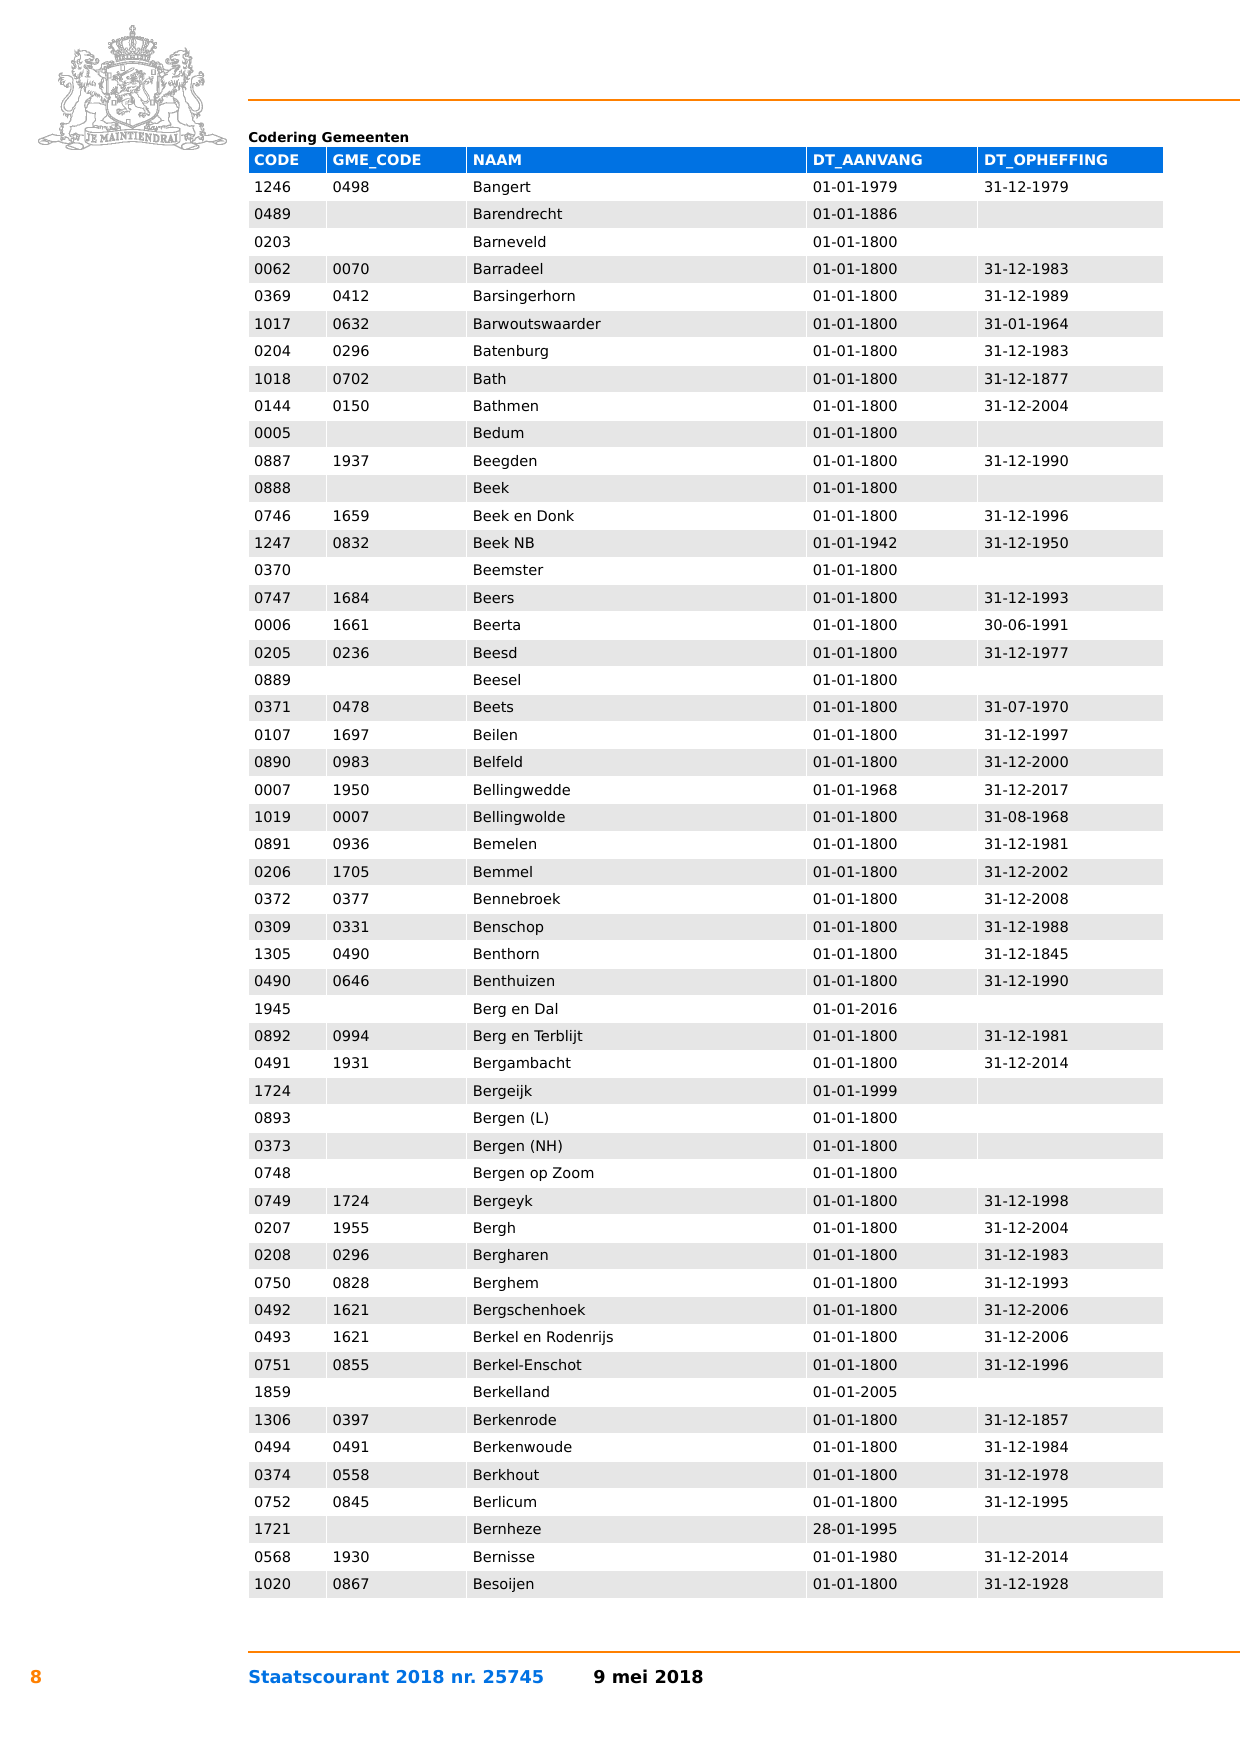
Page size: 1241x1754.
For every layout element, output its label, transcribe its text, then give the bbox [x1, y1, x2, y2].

table_cell 1724 [249, 1078, 326, 1104]
table_cell 01-01-1800 [807, 640, 977, 666]
table_cell Bellingwolde [467, 804, 806, 831]
table_cell 0150 [327, 393, 466, 419]
table_cell [327, 667, 466, 693]
table_cell 31-12-1978 [978, 1462, 1163, 1488]
table_cell 31-12-1983 [978, 339, 1163, 365]
table_cell 0397 [327, 1407, 466, 1433]
table_cell 01-01-1800 [807, 1489, 977, 1515]
table_cell 31-12-1995 [978, 1489, 1163, 1515]
table_cell Beek NB [467, 530, 806, 557]
table_cell 01-01-1979 [807, 174, 977, 200]
table_cell [327, 1516, 466, 1543]
table_cell [978, 667, 1163, 693]
table_cell 01-01-1800 [807, 448, 977, 474]
table_cell [327, 421, 466, 447]
table_cell 01-01-1800 [807, 1215, 977, 1241]
table_cell 01-01-1800 [807, 585, 977, 611]
table_cell 01-01-1800 [807, 1352, 977, 1378]
table_cell [327, 558, 466, 584]
table_cell Beemster [467, 558, 806, 584]
table_cell 31-12-1981 [978, 832, 1163, 858]
table_cell 01-01-1800 [807, 667, 977, 693]
table_cell 0144 [249, 393, 326, 419]
table_cell 0494 [249, 1434, 326, 1461]
table_cell 0296 [327, 339, 466, 365]
table_cell 1019 [249, 804, 326, 831]
table_cell Barendrecht [467, 201, 806, 228]
table_cell 31-12-1996 [978, 1352, 1163, 1378]
table_cell 0489 [249, 201, 326, 228]
table_cell 31-12-1981 [978, 1023, 1163, 1050]
table_cell 01-01-1800 [807, 749, 977, 776]
table_cell 01-01-1800 [807, 722, 977, 748]
table_cell [978, 558, 1163, 584]
table_cell 0206 [249, 859, 326, 885]
table_cell Bemelen [467, 832, 806, 858]
table_cell 0236 [327, 640, 466, 666]
table_cell 31-12-1996 [978, 503, 1163, 529]
table_cell 31-12-2014 [978, 1051, 1163, 1077]
table_cell 31-12-1857 [978, 1407, 1163, 1433]
table_cell [327, 1078, 466, 1104]
table_cell 1859 [249, 1380, 326, 1406]
table_cell [327, 1160, 466, 1187]
table_cell Bergharen [467, 1243, 806, 1269]
table_cell 0205 [249, 640, 326, 666]
table_cell [978, 201, 1163, 228]
table_cell 1661 [327, 613, 466, 639]
table_cell Beegden [467, 448, 806, 474]
table_cell Bergeyk [467, 1188, 806, 1214]
table_cell 01-01-1800 [807, 256, 977, 283]
table_cell 1721 [249, 1516, 326, 1543]
table_cell 0747 [249, 585, 326, 611]
table_cell Bergambacht [467, 1051, 806, 1077]
table_cell 01-01-1800 [807, 613, 977, 639]
table_cell 0828 [327, 1270, 466, 1296]
table_cell 1697 [327, 722, 466, 748]
table_cell 1305 [249, 941, 326, 967]
table_cell 01-01-1800 [807, 1297, 977, 1324]
table_cell Beesd [467, 640, 806, 666]
table_cell 01-01-1800 [807, 366, 977, 392]
table_cell 1246 [249, 174, 326, 200]
table_cell Bellingwedde [467, 777, 806, 803]
table_cell 31-12-1990 [978, 448, 1163, 474]
table_cell 0983 [327, 749, 466, 776]
table_cell 31-12-1877 [978, 366, 1163, 392]
table_cell 0867 [327, 1571, 466, 1598]
table_cell 01-01-1800 [807, 1243, 977, 1269]
table_cell 0892 [249, 1023, 326, 1050]
table_cell 0478 [327, 695, 466, 721]
table_cell Berkhout [467, 1462, 806, 1488]
table_cell Berg en Dal [467, 996, 806, 1022]
table_cell [978, 1106, 1163, 1132]
table_cell 31-12-2000 [978, 749, 1163, 776]
table_cell 31-12-1998 [978, 1188, 1163, 1214]
table_cell 0377 [327, 886, 466, 913]
table_cell 31-12-2008 [978, 886, 1163, 913]
table_cell 31-12-2004 [978, 1215, 1163, 1241]
table_cell 0331 [327, 914, 466, 940]
table_cell Bedum [467, 421, 806, 447]
table_cell 0007 [327, 804, 466, 831]
table_cell Beilen [467, 722, 806, 748]
table_cell 1306 [249, 1407, 326, 1433]
table_cell 31-12-2006 [978, 1297, 1163, 1324]
table_cell Bergen (L) [467, 1106, 806, 1132]
table_cell [327, 229, 466, 255]
table_cell CODE [249, 147, 326, 173]
table_cell [978, 421, 1163, 447]
table_cell 31-12-1988 [978, 914, 1163, 940]
table_cell 0746 [249, 503, 326, 529]
table_cell 0845 [327, 1489, 466, 1515]
table_cell [978, 229, 1163, 255]
table_cell 0490 [249, 969, 326, 995]
table_cell [327, 475, 466, 502]
table_cell 0005 [249, 421, 326, 447]
table_cell 1937 [327, 448, 466, 474]
table_cell 30-06-1991 [978, 613, 1163, 639]
table_cell 0007 [249, 777, 326, 803]
table_cell Bathmen [467, 393, 806, 419]
table_cell 0491 [327, 1434, 466, 1461]
table_cell Barwoutswaarder [467, 311, 806, 337]
table_cell [978, 1078, 1163, 1104]
table_cell 31-12-1979 [978, 174, 1163, 200]
table_cell 31-08-1968 [978, 804, 1163, 831]
table_cell 01-01-1800 [807, 1023, 977, 1050]
table_cell 0373 [249, 1133, 326, 1159]
table_cell 1705 [327, 859, 466, 885]
table_cell 31-12-1983 [978, 256, 1163, 283]
table_cell [327, 201, 466, 228]
table_cell 0752 [249, 1489, 326, 1515]
table_cell 31-12-1993 [978, 1270, 1163, 1296]
table_cell Bennebroek [467, 886, 806, 913]
table_cell [978, 1516, 1163, 1543]
table_cell 1020 [249, 1571, 326, 1598]
table_cell NAAM [467, 147, 806, 173]
table_cell 1684 [327, 585, 466, 611]
table_cell 0493 [249, 1325, 326, 1351]
table_cell 0855 [327, 1352, 466, 1378]
table_cell Bath [467, 366, 806, 392]
table_cell 01-01-1942 [807, 530, 977, 557]
table_cell 31-12-2004 [978, 393, 1163, 419]
table_cell 31-01-1964 [978, 311, 1163, 337]
table_cell DT_AANVANG [807, 147, 977, 173]
table_cell Bernisse [467, 1544, 806, 1570]
table_cell 01-01-1800 [807, 311, 977, 337]
table_cell 0887 [249, 448, 326, 474]
table_cell 31-12-2014 [978, 1544, 1163, 1570]
table_cell 01-01-1800 [807, 229, 977, 255]
table_cell 31-12-1950 [978, 530, 1163, 557]
table_cell Bergeijk [467, 1078, 806, 1104]
table_cell 1247 [249, 530, 326, 557]
table_cell [327, 1133, 466, 1159]
table_cell Batenburg [467, 339, 806, 365]
table_cell Benthorn [467, 941, 806, 967]
table_cell 0372 [249, 886, 326, 913]
table_cell 31-12-2006 [978, 1325, 1163, 1351]
table_cell 0994 [327, 1023, 466, 1050]
picture [38, 25, 227, 150]
table_cell Beesel [467, 667, 806, 693]
table_cell [978, 996, 1163, 1022]
table_cell 01-01-1800 [807, 1434, 977, 1461]
table_cell 01-01-1968 [807, 777, 977, 803]
table_cell 01-01-1800 [807, 1051, 977, 1077]
table_cell 31-12-1977 [978, 640, 1163, 666]
table_cell Bergschenhoek [467, 1297, 806, 1324]
table_cell Bergh [467, 1215, 806, 1241]
table_cell 0632 [327, 311, 466, 337]
table_cell 31-12-1990 [978, 969, 1163, 995]
table_cell Berlicum [467, 1489, 806, 1515]
table_cell Berkelland [467, 1380, 806, 1406]
table_cell 0748 [249, 1160, 326, 1187]
table_cell 0374 [249, 1462, 326, 1488]
table_cell Beek en Donk [467, 503, 806, 529]
table_cell 1659 [327, 503, 466, 529]
table_cell 01-01-1800 [807, 1133, 977, 1159]
table_cell 0749 [249, 1188, 326, 1214]
table_cell 0070 [327, 256, 466, 283]
table_cell 1931 [327, 1051, 466, 1077]
table_cell 0832 [327, 530, 466, 557]
table_cell 0750 [249, 1270, 326, 1296]
table_cell 31-12-1989 [978, 284, 1163, 310]
table_cell 31-12-1983 [978, 1243, 1163, 1269]
table_cell 01-01-1800 [807, 475, 977, 502]
table_cell Beek [467, 475, 806, 502]
table_cell 0062 [249, 256, 326, 283]
table_cell 31-12-1845 [978, 941, 1163, 967]
table_cell 0208 [249, 1243, 326, 1269]
table_cell 01-01-1980 [807, 1544, 977, 1570]
table_cell 01-01-1800 [807, 969, 977, 995]
table_cell DT_OPHEFFING [978, 147, 1163, 173]
table_cell [327, 1106, 466, 1132]
table_cell 01-01-1999 [807, 1078, 977, 1104]
table_cell 01-01-1800 [807, 941, 977, 967]
table_cell 01-01-1800 [807, 1106, 977, 1132]
table_cell 01-01-1800 [807, 1407, 977, 1433]
table_cell 01-01-1800 [807, 1325, 977, 1351]
table_cell Bergen (NH) [467, 1133, 806, 1159]
table_cell 0751 [249, 1352, 326, 1378]
table_cell 28-01-1995 [807, 1516, 977, 1543]
table_cell 0936 [327, 832, 466, 858]
table_cell Benthuizen [467, 969, 806, 995]
table_cell 01-01-1800 [807, 1270, 977, 1296]
table_cell 1018 [249, 366, 326, 392]
table_cell 1950 [327, 777, 466, 803]
table_cell 0491 [249, 1051, 326, 1077]
table_cell 0006 [249, 613, 326, 639]
table_cell Benschop [467, 914, 806, 940]
table_cell 31-12-2002 [978, 859, 1163, 885]
table_cell 1930 [327, 1544, 466, 1570]
table_cell 01-01-1886 [807, 201, 977, 228]
table_cell 0107 [249, 722, 326, 748]
table_cell 0893 [249, 1106, 326, 1132]
table_cell Barradeel [467, 256, 806, 283]
table_cell Belfeld [467, 749, 806, 776]
table_cell [327, 1380, 466, 1406]
table_cell [978, 475, 1163, 502]
table_cell 0889 [249, 667, 326, 693]
table_cell 01-01-1800 [807, 859, 977, 885]
table_cell Beets [467, 695, 806, 721]
table_cell 0369 [249, 284, 326, 310]
table_cell 0490 [327, 941, 466, 967]
table_cell 0309 [249, 914, 326, 940]
table_cell [327, 996, 466, 1022]
table_cell 01-01-1800 [807, 503, 977, 529]
table_header Codering Gemeenten [248, 130, 1163, 146]
table_cell 0371 [249, 695, 326, 721]
table_cell 0204 [249, 339, 326, 365]
table_cell 0702 [327, 366, 466, 392]
table_cell 01-01-1800 [807, 558, 977, 584]
table_cell GME_CODE [327, 147, 466, 173]
table_cell [978, 1160, 1163, 1187]
table_cell 31-12-1993 [978, 585, 1163, 611]
table_cell 31-12-2017 [978, 777, 1163, 803]
table_cell 01-01-1800 [807, 1462, 977, 1488]
table_cell Besoijen [467, 1571, 806, 1598]
table_cell 0888 [249, 475, 326, 502]
table_cell 0498 [327, 174, 466, 200]
table_cell 1724 [327, 1188, 466, 1214]
table_cell 01-01-1800 [807, 1188, 977, 1214]
table_cell Beers [467, 585, 806, 611]
table_cell 0558 [327, 1462, 466, 1488]
table_cell Bergen op Zoom [467, 1160, 806, 1187]
table_cell 0568 [249, 1544, 326, 1570]
table_cell Berghem [467, 1270, 806, 1296]
table_cell 1017 [249, 311, 326, 337]
table_cell 0890 [249, 749, 326, 776]
table_cell Berkel-Enschot [467, 1352, 806, 1378]
table_cell 1945 [249, 996, 326, 1022]
table_cell 01-01-1800 [807, 1571, 977, 1598]
table_cell 01-01-1800 [807, 886, 977, 913]
table_cell 01-01-2016 [807, 996, 977, 1022]
table_cell 01-01-1800 [807, 832, 977, 858]
table_cell 0203 [249, 229, 326, 255]
table_cell 0412 [327, 284, 466, 310]
table_cell [978, 1133, 1163, 1159]
table_cell 31-07-1970 [978, 695, 1163, 721]
table_cell Berg en Terblijt [467, 1023, 806, 1050]
table_cell 0891 [249, 832, 326, 858]
table_cell Beerta [467, 613, 806, 639]
table_cell Berkel en Rodenrijs [467, 1325, 806, 1351]
table_cell 31-12-1928 [978, 1571, 1163, 1598]
table_cell [978, 1380, 1163, 1406]
table_cell 0646 [327, 969, 466, 995]
table_cell 1955 [327, 1215, 466, 1241]
table_cell 01-01-1800 [807, 421, 977, 447]
table_cell 01-01-1800 [807, 1160, 977, 1187]
table_cell Berkenwoude [467, 1434, 806, 1461]
table_cell 31-12-1984 [978, 1434, 1163, 1461]
table_cell 01-01-1800 [807, 393, 977, 419]
table_cell Bangert [467, 174, 806, 200]
table_cell 01-01-1800 [807, 914, 977, 940]
table_cell 01-01-1800 [807, 339, 977, 365]
table_cell 0370 [249, 558, 326, 584]
table_cell 01-01-1800 [807, 284, 977, 310]
table_cell 1621 [327, 1325, 466, 1351]
table_cell Barneveld [467, 229, 806, 255]
table_cell 01-01-1800 [807, 695, 977, 721]
table_cell Berkenrode [467, 1407, 806, 1433]
table_cell 0492 [249, 1297, 326, 1324]
table_cell 1621 [327, 1297, 466, 1324]
table_cell 31-12-1997 [978, 722, 1163, 748]
table_cell Bernheze [467, 1516, 806, 1543]
table_cell 01-01-1800 [807, 804, 977, 831]
table_cell Bemmel [467, 859, 806, 885]
table_cell 0296 [327, 1243, 466, 1269]
table_cell Barsingerhorn [467, 284, 806, 310]
table_cell 0207 [249, 1215, 326, 1241]
table_cell 01-01-2005 [807, 1380, 977, 1406]
